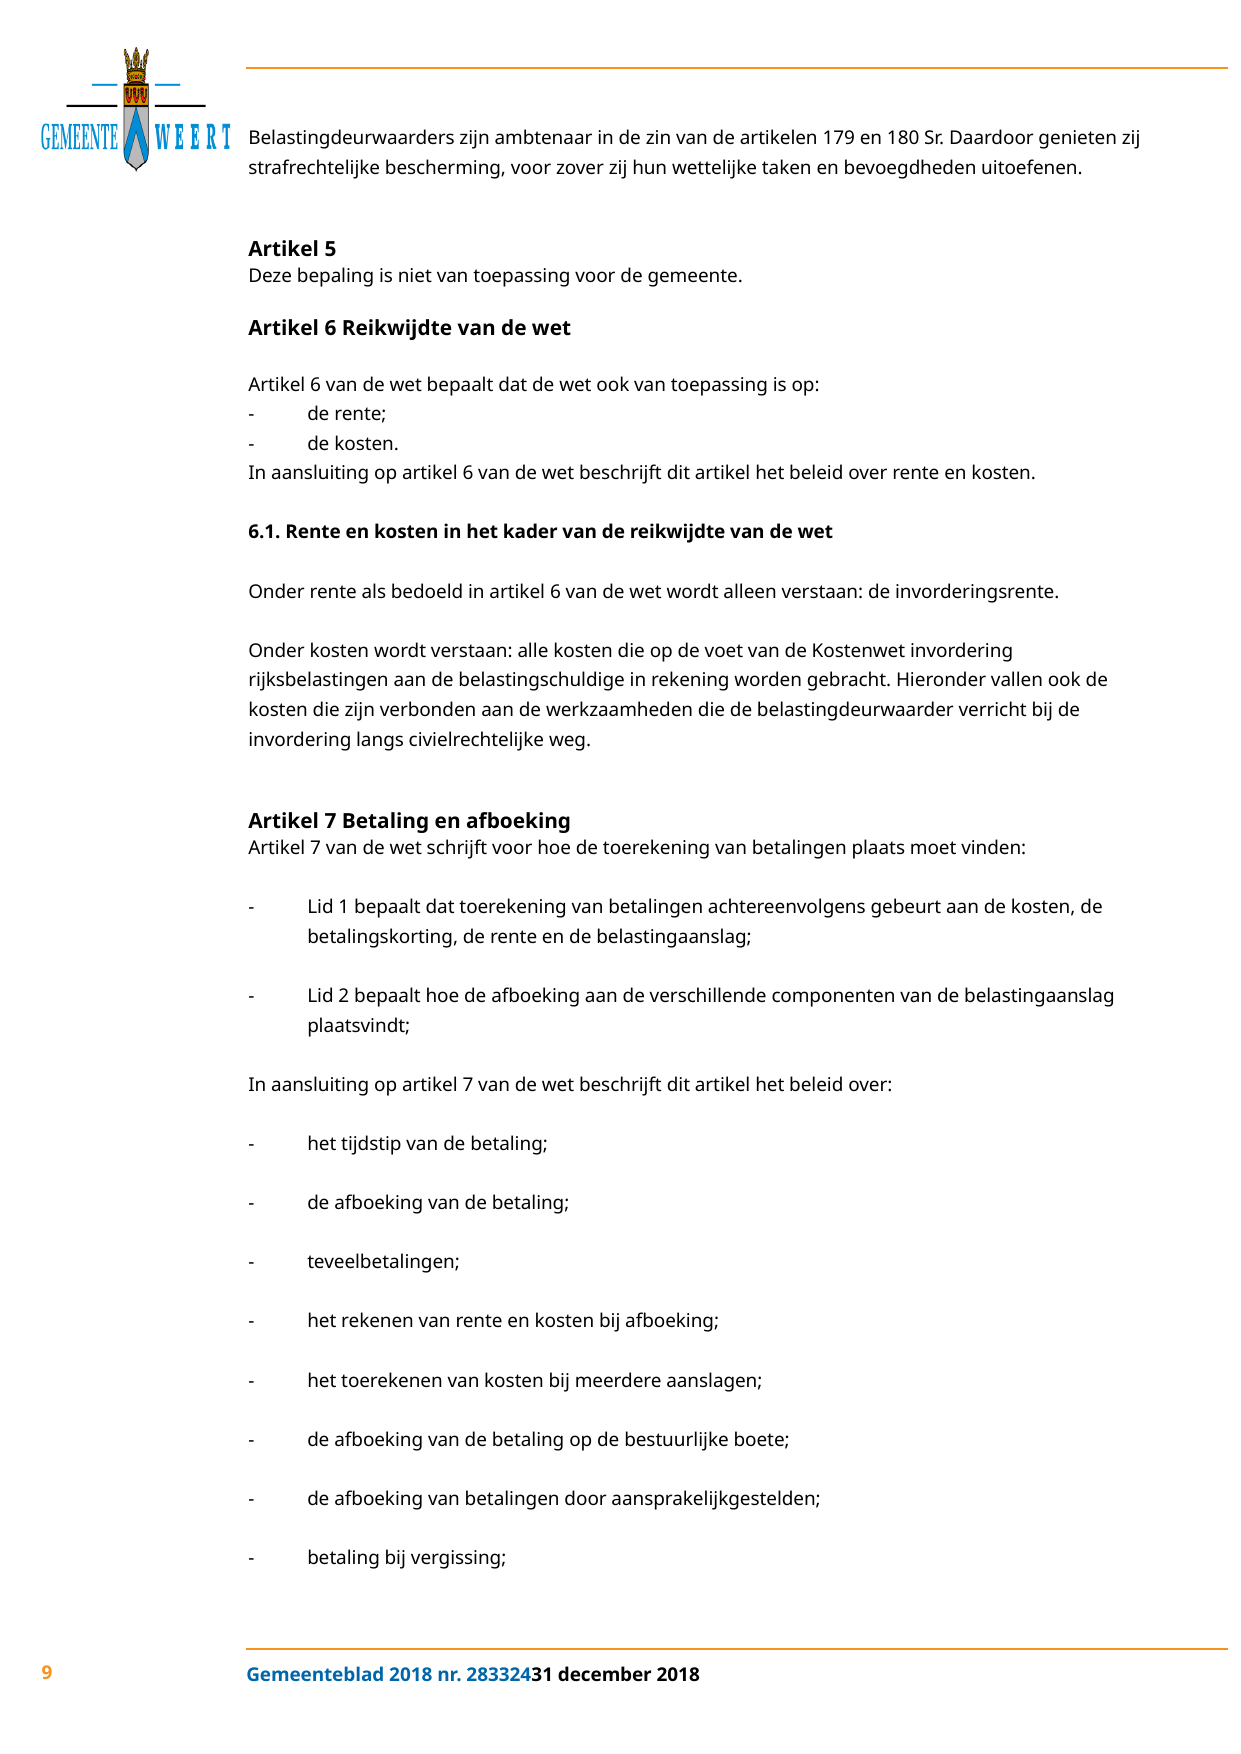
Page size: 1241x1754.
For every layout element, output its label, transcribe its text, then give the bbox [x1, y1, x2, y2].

text Artikel 5 [248, 234, 1152, 262]
list betaling bij vergissing; [248, 1544, 1152, 1570]
text In aansluiting op artikel 6 van de wet beschrijft dit artikel het beleid over rente en kosten. [248, 459, 1152, 485]
list de afboeking van de betaling; [248, 1189, 1152, 1215]
list de rente; [248, 400, 1152, 426]
text Onder kosten wordt verstaan: alle kosten die op de voet van de Kostenwet invordering rijksbelastingen aan de belastingschuldige in rekening worden gebracht. Hieronder vallen ook de kosten die zijn verbonden aan de werkzaamheden die de belastingdeurwaarder verricht bij de invordering langs civielrechtelijke weg. [248, 637, 1152, 752]
list de afboeking van de betaling op de bestuurlijke boete; [248, 1426, 1152, 1452]
list de afboeking van betalingen door aansprakelijkgestelden; [248, 1485, 1152, 1511]
list Lid 1 bepaalt dat toerekening van betalingen achtereenvolgens gebeurt aan de kosten, de betalingskorting, de rente en de belastingaanslag; [248, 893, 1152, 949]
text Artikel 7 Betaling en afboeking [248, 806, 1152, 834]
list de kosten. [248, 430, 1152, 456]
text In aansluiting op artikel 7 van de wet beschrijft dit artikel het beleid over: [248, 1071, 1152, 1097]
list het rekenen van rente en kosten bij afboeking; [248, 1308, 1152, 1333]
list het tijdstip van de betaling; [248, 1130, 1152, 1156]
text Artikel 6 Reikwijdte van de wet [248, 313, 1152, 341]
list Lid 2 bepaalt hoe de afboeking aan de verschillende componenten van de belastingaanslag plaatsvindt; [248, 982, 1152, 1037]
text 6.1. Rente en kosten in het kader van de reikwijdte van de wet [248, 519, 1152, 544]
text Belastingdeurwaarders zijn ambtenaar in de zin van de artikelen 179 en 180 Sr. Daardoor genieten zij strafrechtelijke bescherming, voor zover zij hun wettelijke taken en bevoegdheden uitoefenen. [248, 124, 1152, 180]
text Artikel 7 van de wet schrijft voor hoe de toerekening van betalingen plaats moet vinden: [248, 834, 1152, 860]
text Deze bepaling is niet van toepassing voor de gemeente. [248, 262, 1152, 288]
text Onder rente als bedoeld in artikel 6 van de wet wordt alleen verstaan: de invorderingsrente. [248, 578, 1152, 604]
text Artikel 6 van de wet bepaalt dat de wet ook van toepassing is op: [248, 371, 1152, 397]
picture [41, 47, 231, 172]
list teveelbetalingen; [248, 1248, 1152, 1274]
list het toerekenen van kosten bij meerdere aanslagen; [248, 1367, 1152, 1392]
